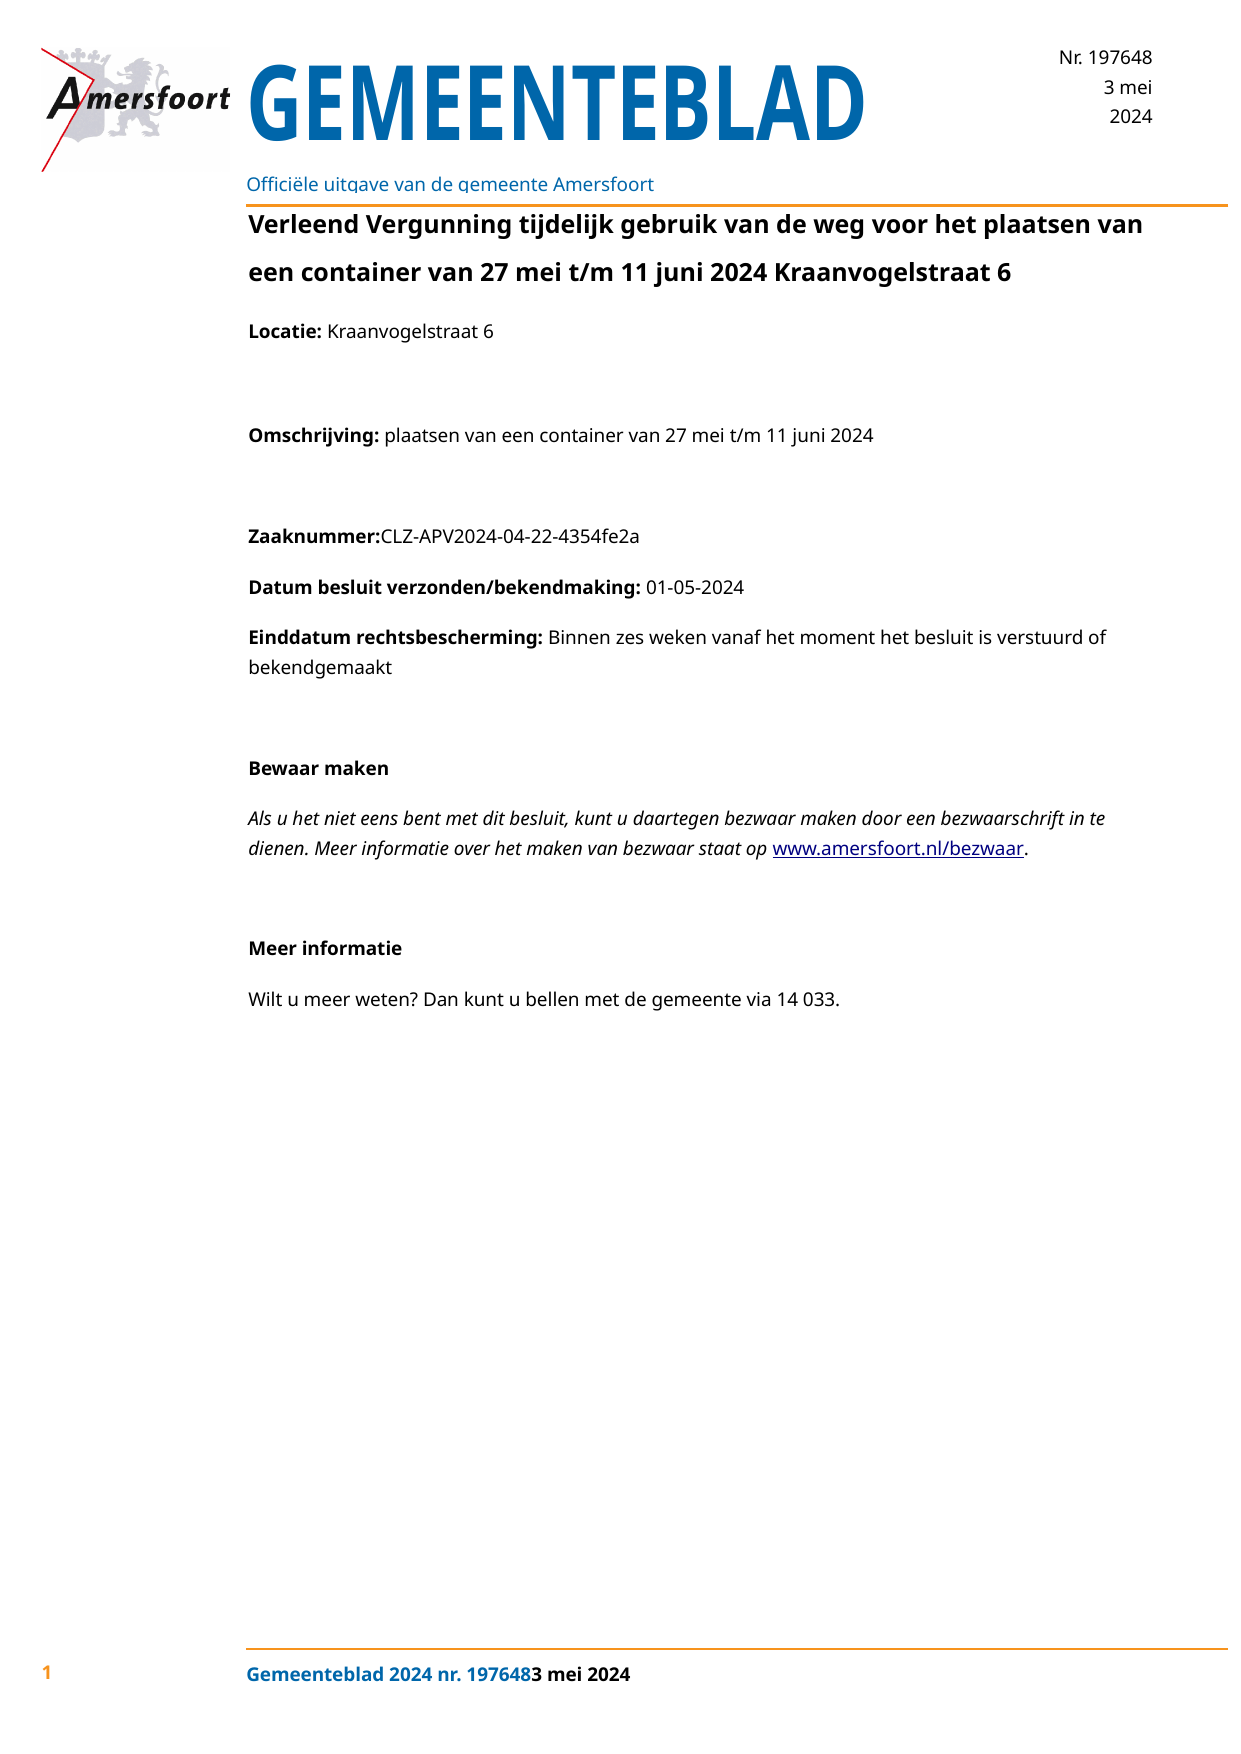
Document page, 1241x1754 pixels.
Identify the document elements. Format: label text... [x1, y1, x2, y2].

text Datum besluit verzonden/bekendmaking: 01-05-2024 [248, 574, 1152, 600]
text Verleend Vergunning tijdelijk gebruik van de weg voor het plaatsen van een container van 27 mei t/m 11 juni 2024 Kraanvogelstraat 6 [248, 207, 1152, 288]
text Meer informatie [248, 936, 1152, 961]
text ﻿Omschrijving: plaatsen van een container van 27 mei t/m 11 juni 2024 [248, 419, 1152, 448]
picture [41, 47, 231, 172]
text Als u het niet eens bent met dit besluit, kunt u daartegen bezwaar maken door een bezwaarschrift in te dienen. Meer informatie over het maken van bezwaar staat op www.amersfoort.nl/bezwaar. [248, 805, 1152, 861]
text Zaaknummer:CLZ-APV2024-04-22-4354fe2a [248, 523, 1152, 549]
text Wilt u meer weten? Dan kunt u bellen met de gemeente via 14 033. [248, 986, 1152, 1012]
text Bewaar maken [248, 755, 1152, 781]
text Einddatum rechtsbescherming: Binnen zes weken vanaf het moment het besluit is verstuurd of bekendgemaakt [248, 624, 1152, 680]
text Locatie: Kraanvogelstraat 6 [248, 318, 1152, 344]
